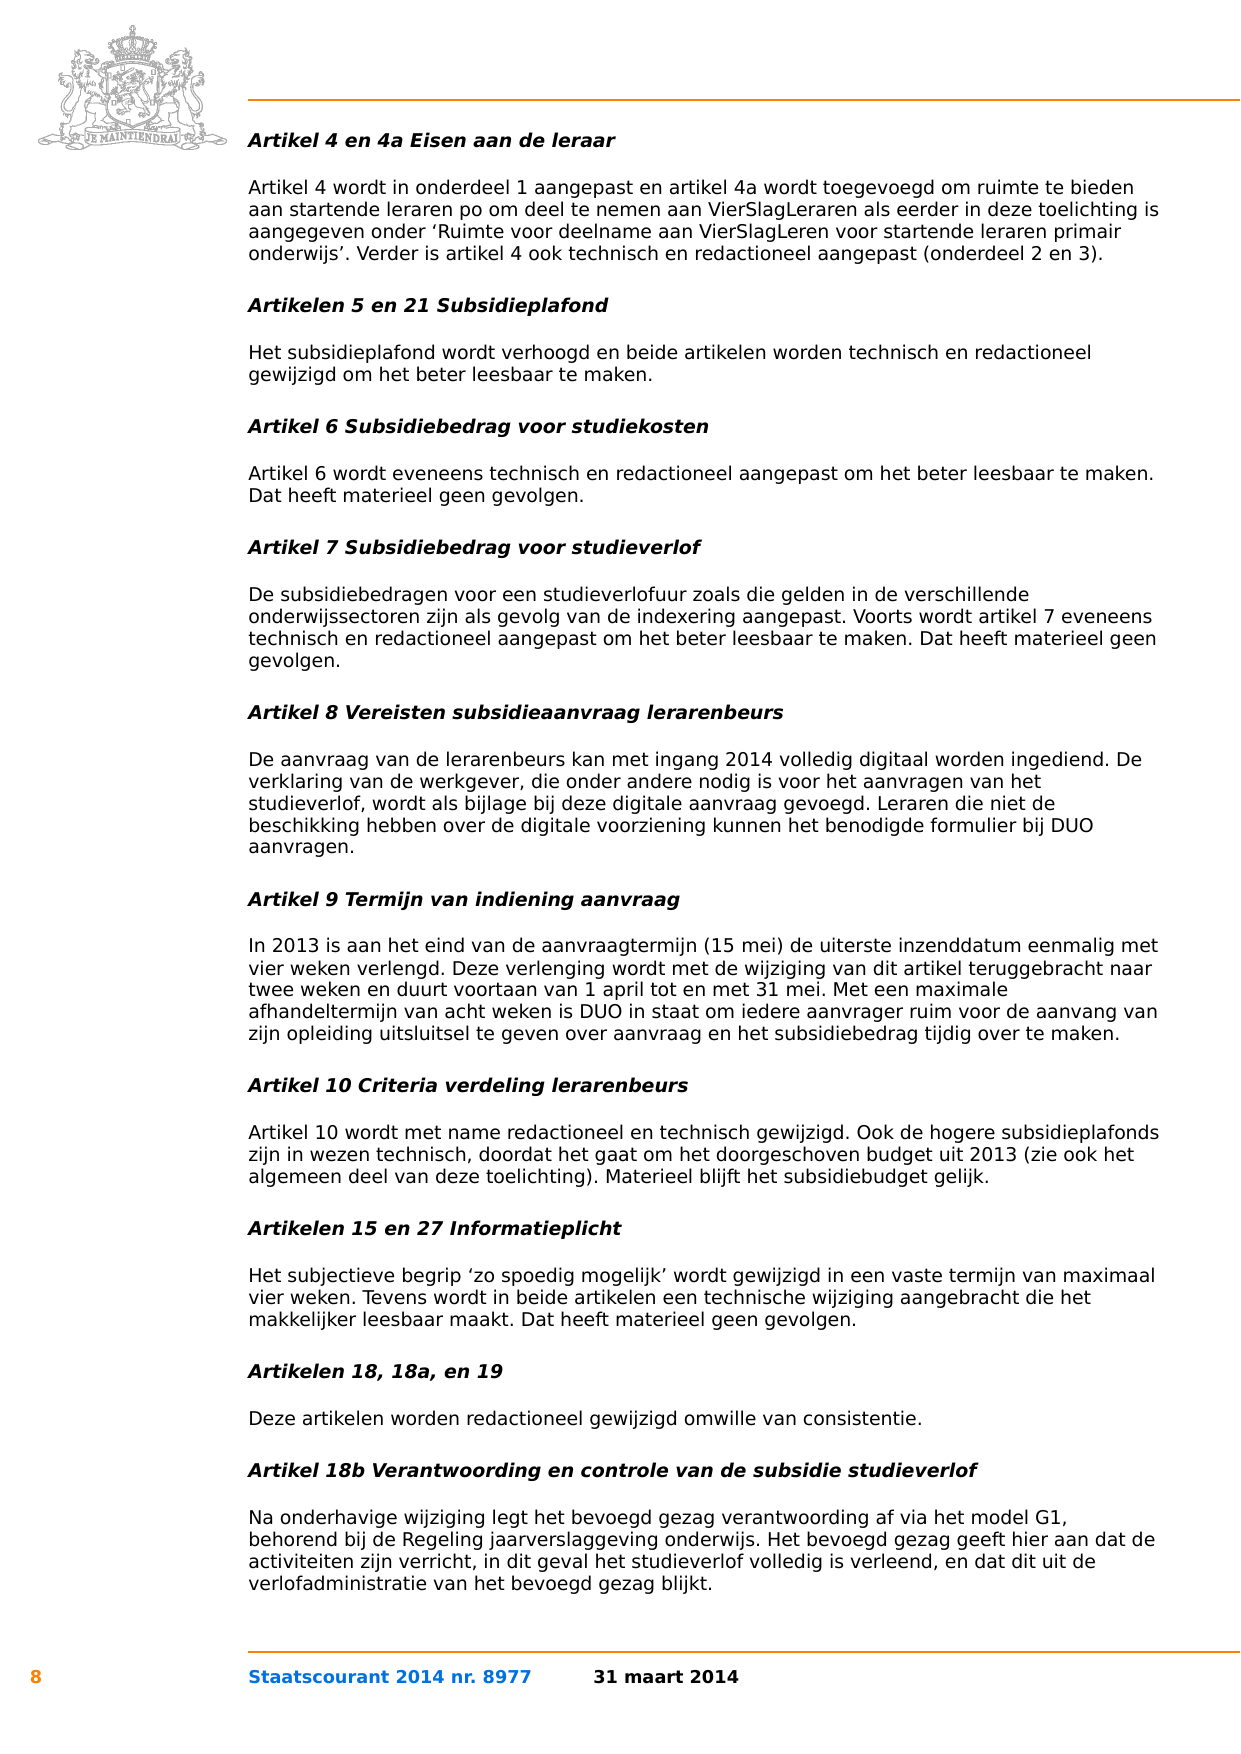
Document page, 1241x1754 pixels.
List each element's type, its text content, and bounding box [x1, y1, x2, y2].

subtitle Artikel 10 Criteria verdeling lerarenbeurs [248, 1075, 1163, 1097]
text Deze artikelen worden redactioneel gewijzigd omwille van consistentie. [248, 1408, 1163, 1430]
text Na onderhavige wijziging legt het bevoegd gezag verantwoording af via het model G1, behorend bij de Regeling jaarverslaggeving onderwijs. Het bevoegd gezag geeft hier aan dat de activiteiten zijn verricht, in dit geval het studieverlof volledig is verleend, en dat dit uit de verlofadministratie van het bevoegd gezag blijkt. [248, 1507, 1163, 1595]
subtitle Artikelen 5 en 21 Subsidieplafond [248, 295, 1163, 317]
subtitle Artikel 6 Subsidiebedrag voor studiekosten [248, 416, 1163, 438]
text Het subsidieplafond wordt verhoogd en beide artikelen worden technisch en redactioneel gewijzigd om het beter leesbaar te maken. [248, 342, 1163, 386]
text Artikel 6 wordt eveneens technisch en redactioneel aangepast om het beter leesbaar te maken. Dat heeft materieel geen gevolgen. [248, 463, 1163, 507]
text Het subjectieve begrip ‘zo spoedig mogelijk’ wordt gewijzigd in een vaste termijn van maximaal vier weken. Tevens wordt in beide artikelen een technische wijziging aangebracht die het makkelijker leesbaar maakt. Dat heeft materieel geen gevolgen. [248, 1265, 1163, 1331]
picture [38, 25, 227, 150]
text De aanvraag van de lerarenbeurs kan met ingang 2014 volledig digitaal worden ingediend. De verklaring van de werkgever, die onder andere nodig is voor het aanvragen van het studieverlof, wordt als bijlage bij deze digitale aanvraag gevoegd. Leraren die niet de beschikking hebben over de digitale voorziening kunnen het benodigde formulier bij DUO aanvragen. [248, 748, 1163, 858]
subtitle Artikel 9 Termijn van indiening aanvraag [248, 888, 1163, 910]
subtitle Artikel 8 Vereisten subsidieaanvraag lerarenbeurs [248, 702, 1163, 723]
text Artikel 10 wordt met name redactioneel en technisch gewijzigd. Ook de hogere subsidieplafonds zijn in wezen technisch, doordat het gaat om het doorgeschoven budget uit 2013 (zie ook het algemeen deel van deze toelichting). Materieel blijft het subsidiebudget gelijk. [248, 1122, 1163, 1188]
subtitle Artikel 7 Subsidiebedrag voor studieverlof [248, 537, 1163, 559]
text In 2013 is aan het eind van de aanvraagtermijn (15 mei) de uiterste inzenddatum eenmalig met vier weken verlengd. Deze verlenging wordt met de wijziging van dit artikel teruggebracht naar twee weken en duurt voortaan van 1 april tot en met 31 mei. Met een maximale afhandeltermijn van acht weken is DUO in staat om iedere aanvrager ruim voor de aanvang van zijn opleiding uitsluitsel te geven over aanvraag en het subsidiebedrag tijdig over te maken. [248, 935, 1163, 1045]
subtitle Artikel 18b Verantwoording en controle van de subsidie studieverlof [248, 1460, 1163, 1482]
text De subsidiebedragen voor een studieverlofuur zoals die gelden in de verschillende onderwijssectoren zijn als gevolg van de indexering aangepast. Voorts wordt artikel 7 eveneens technisch en redactioneel aangepast om het beter leesbaar te maken. Dat heeft materieel geen gevolgen. [248, 584, 1163, 672]
subtitle Artikelen 18, 18a, en 19 [248, 1361, 1163, 1383]
subtitle Artikelen 15 en 27 Informatieplicht [248, 1218, 1163, 1240]
text Artikel 4 wordt in onderdeel 1 aangepast en artikel 4a wordt toegevoegd om ruimte te bieden aan startende leraren po om deel te nemen aan VierSlagLeraren als eerder in deze toelichting is aangegeven onder ‘Ruimte voor deelname aan VierSlagLeren voor startende leraren primair onderwijs’. Verder is artikel 4 ook technisch en redactioneel aangepast (onderdeel 2 en 3). [248, 177, 1163, 265]
subtitle Artikel 4 en 4a Eisen aan de leraar [248, 130, 1163, 152]
